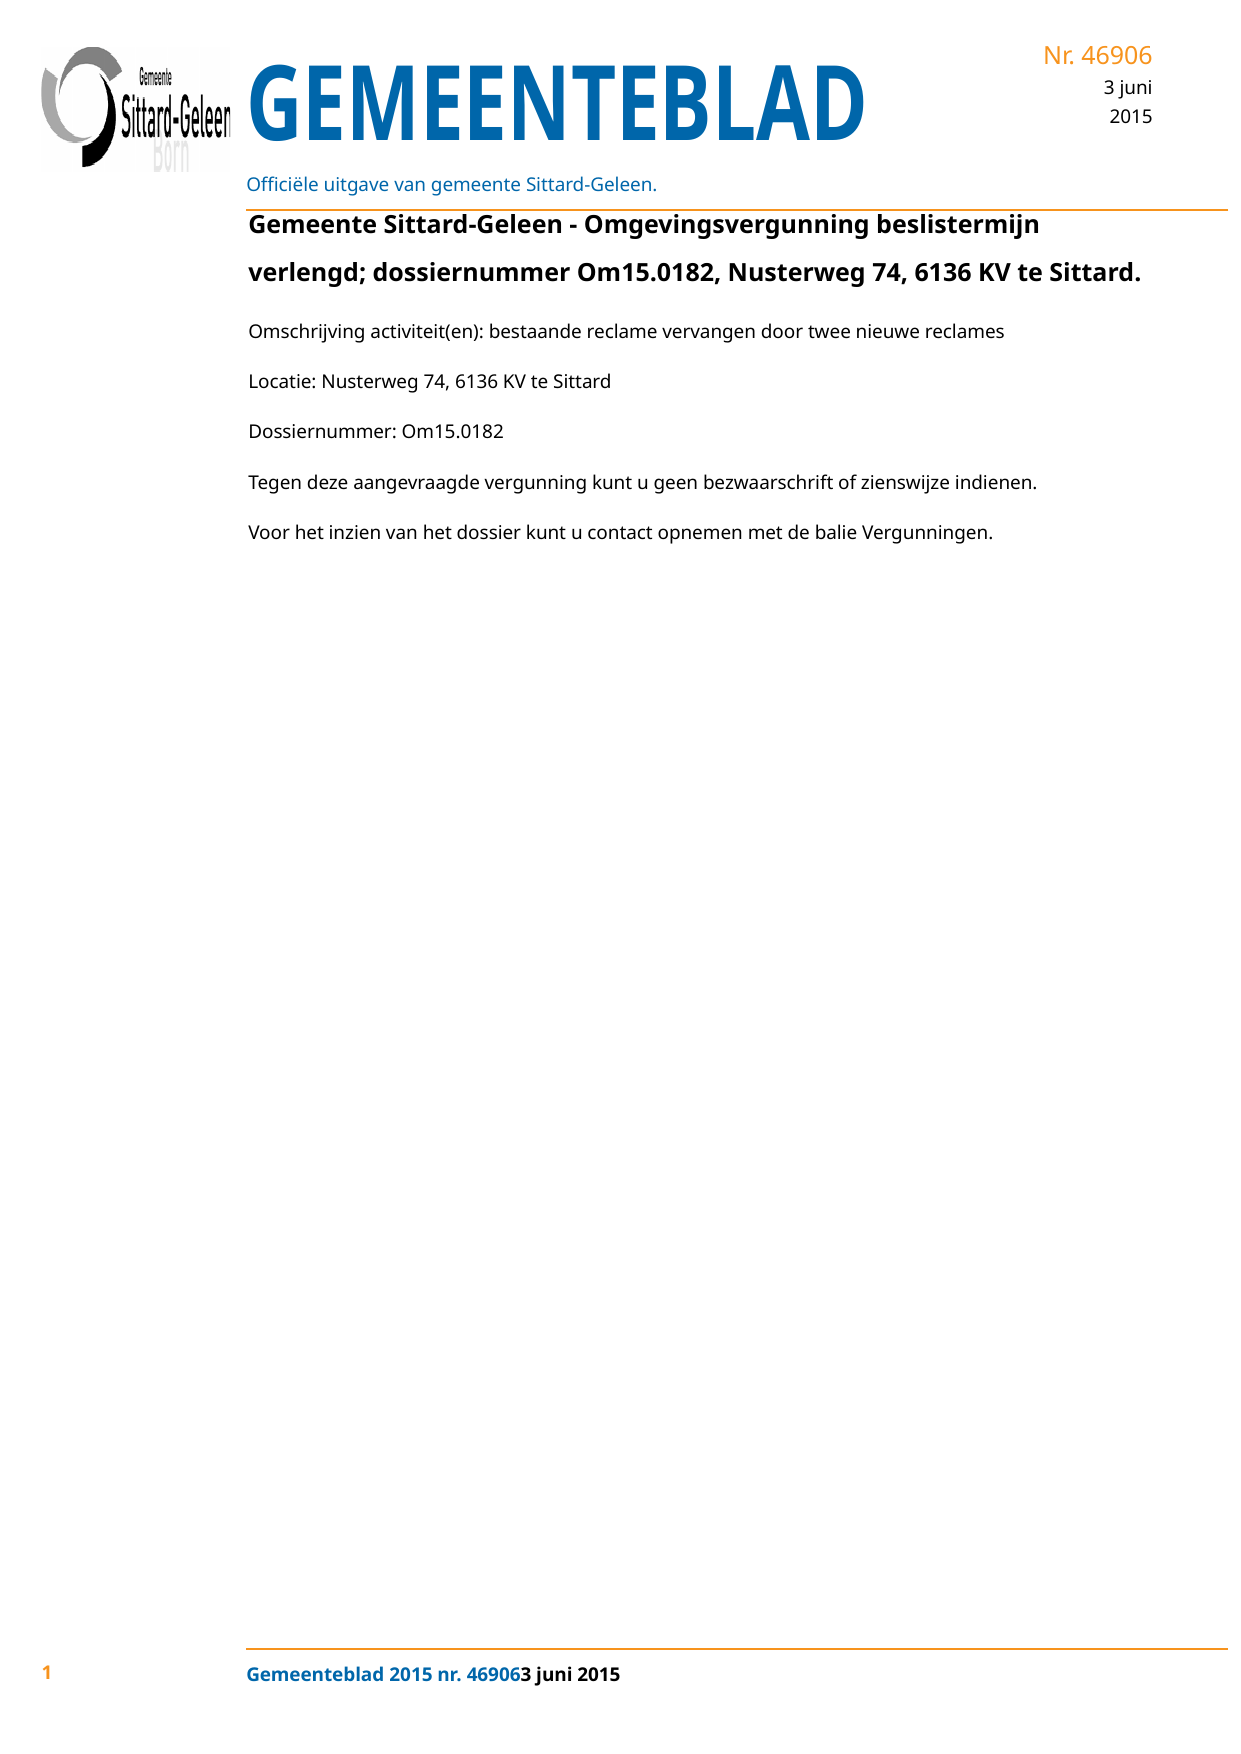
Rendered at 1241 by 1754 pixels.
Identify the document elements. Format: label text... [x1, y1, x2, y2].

text Dossiernummer: Om15.0182 [248, 419, 1152, 444]
text Voor het inzien van het dossier kunt u contact opnemen met de balie Vergunningen. [248, 519, 1152, 545]
text Locatie: Nusterweg 74, 6136 KV te Sittard [248, 368, 1152, 394]
text Omschrijving activiteit(en): bestaande reclame vervangen door twee nieuwe reclames [248, 318, 1152, 344]
text Tegen deze aangevraagde vergunning kunt u geen bezwaarschrift of zienswijze indienen. [248, 469, 1152, 495]
text Gemeente Sittard-Geleen - Omgevingsvergunning beslistermijn verlengd; dossiernummer Om15.0182, Nusterweg 74, 6136 KV te Sittard. [248, 211, 1152, 288]
picture [41, 47, 231, 172]
